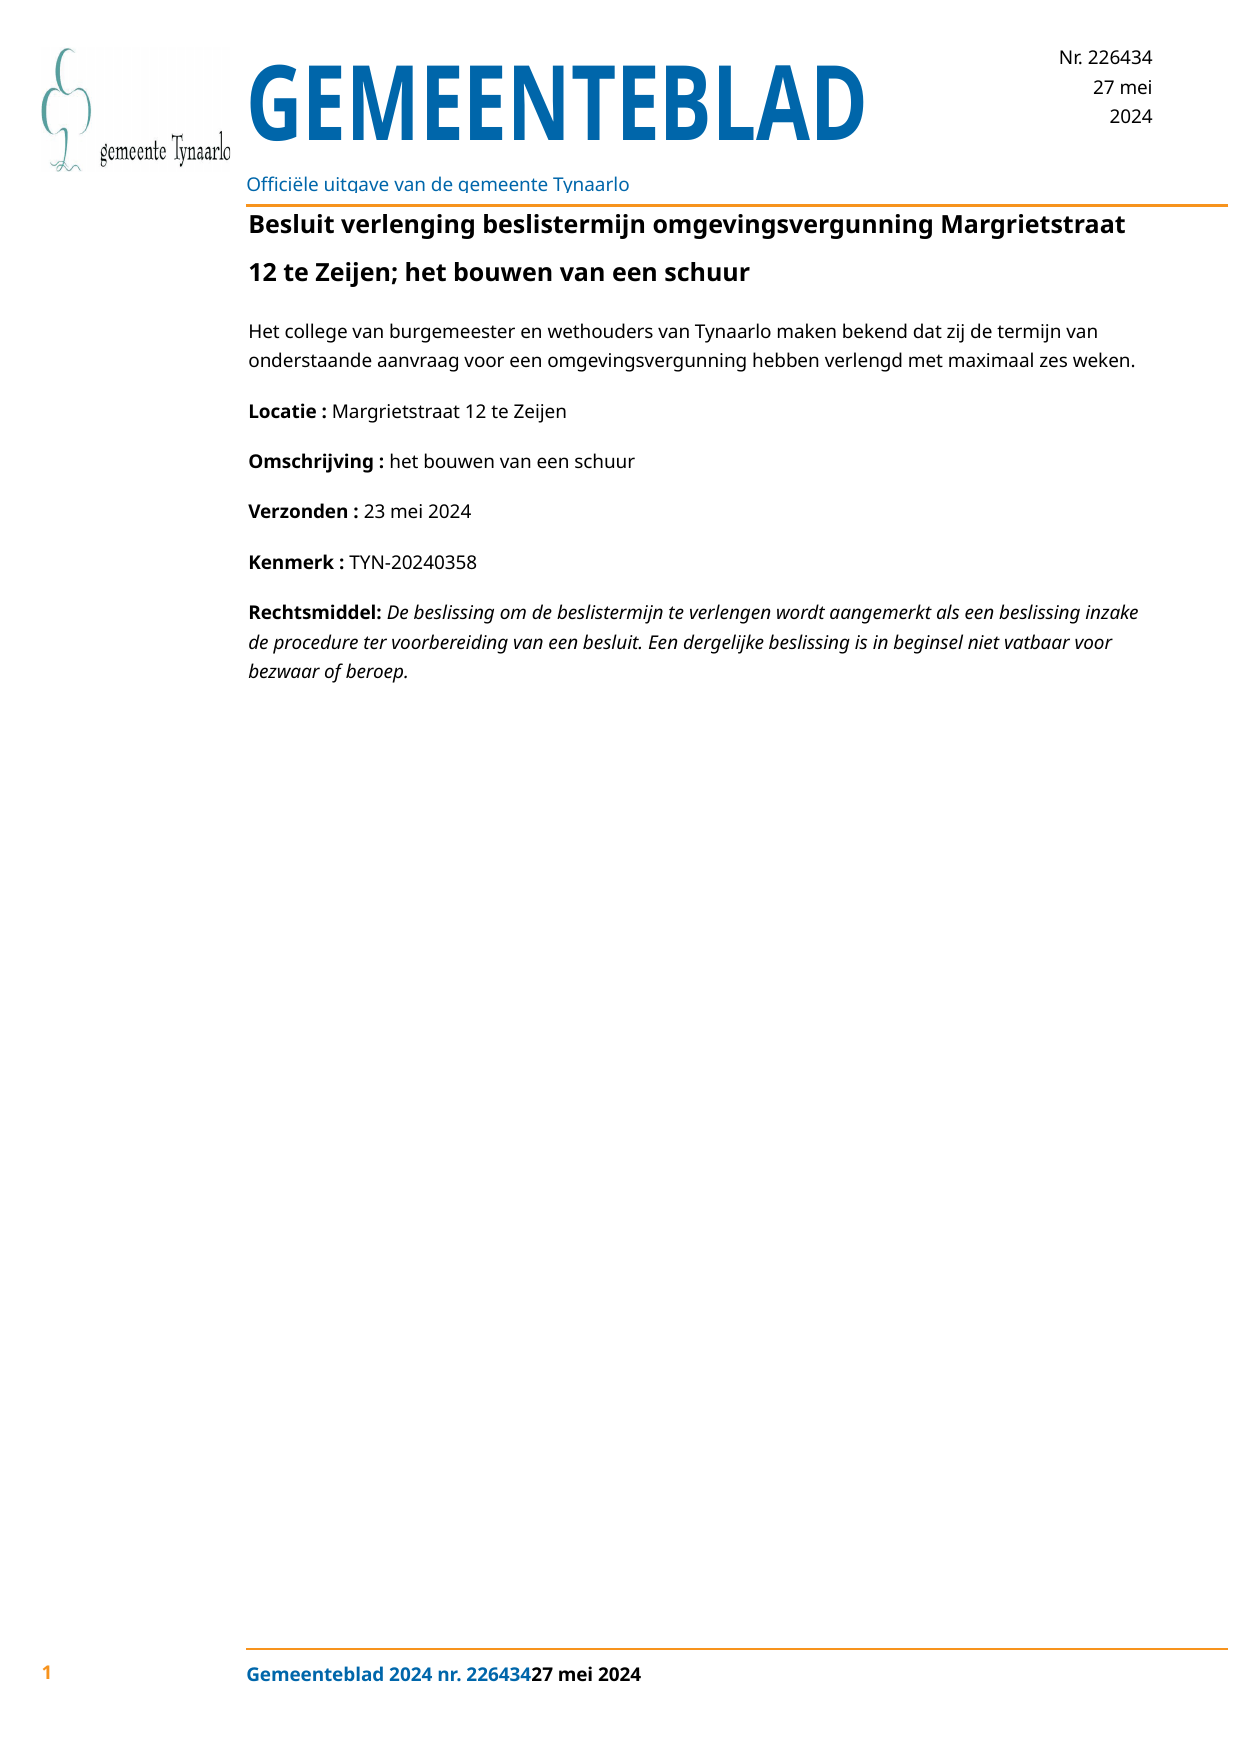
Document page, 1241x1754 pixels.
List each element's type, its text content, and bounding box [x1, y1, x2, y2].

text Het college van burgemeester en wethouders van Tynaarlo maken bekend dat zij de termijn van onderstaande aanvraag voor een omgevingsvergunning hebben verlengd met maximaal zes weken. [248, 318, 1152, 373]
picture [41, 47, 231, 172]
text Besluit verlenging beslistermijn omgevingsvergunning Margrietstraat 12 te Zeijen; het bouwen van een schuur [248, 207, 1152, 288]
text Kenmerk : TYN-20240358 [248, 549, 1152, 575]
text Rechtsmiddel: De beslissing om de beslistermijn te verlengen wordt aangemerkt als een beslissing inzake de procedure ter voorbereiding van een besluit. Een dergelijke beslissing is in beginsel niet vatbaar voor bezwaar of beroep. [248, 599, 1152, 684]
text Omschrijving : het bouwen van een schuur [248, 448, 1152, 474]
text Verzonden : 23 mei 2024 [248, 499, 1152, 524]
text Locatie : Margrietstraat 12 te Zeijen [248, 398, 1152, 424]
